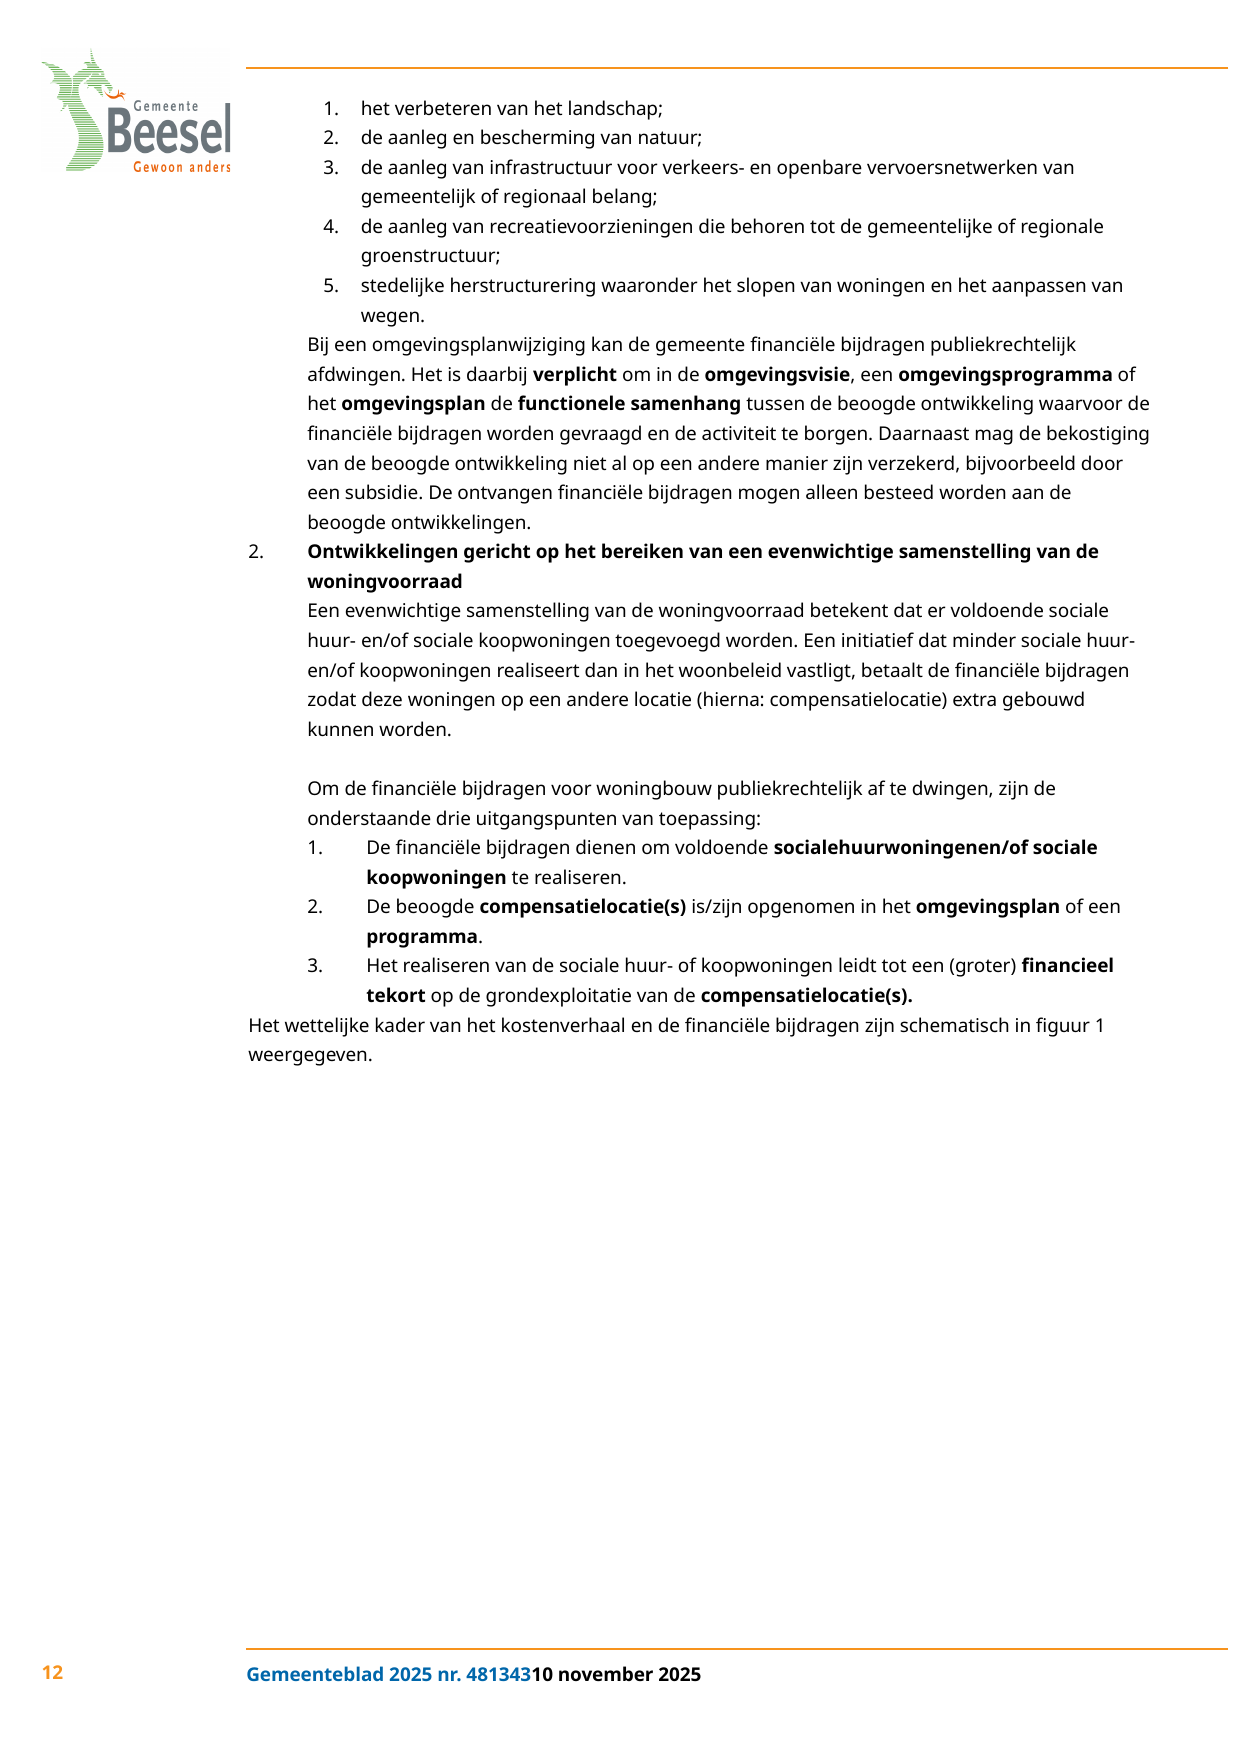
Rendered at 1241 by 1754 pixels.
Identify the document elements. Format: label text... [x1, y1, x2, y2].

list Om de financiële bijdragen voor woningbouw publiekrechtelijk af te dwingen, zijn de onderstaande drie uitgangspunten van toepassing: [248, 775, 1152, 831]
list Bij een omgevingsplanwijziging kan de gemeente financiële bijdragen publiekrechtelijk afdwingen. Het is daarbij verplicht om in de omgevingsvisie, een omgevingsprogramma of het omgevingsplan de functionele samenhang tussen de beoogde ontwikkeling waarvoor de financiële bijdragen worden gevraagd en de activiteit te borgen. Daarnaast mag de bekostiging van de beoogde ontwikkeling niet al op een andere manier zijn verzekerd, bijvoorbeeld door een subsidie. De ontvangen financiële bijdragen mogen alleen besteed worden aan de beoogde ontwikkelingen. [248, 331, 1152, 535]
list De beoogde compensatielocatie(s) is/zijn opgenomen in het omgevingsplan of een programma. [307, 893, 1152, 949]
list de aanleg van recreatievoorzieningen die behoren tot de gemeentelijke of regionale groenstructuur; [323, 213, 1152, 268]
picture [41, 47, 231, 172]
text Het wettelijke kader van het kostenverhaal en de financiële bijdragen zijn schematisch in figuur 1 weergegeven. [248, 1012, 1152, 1067]
list de aanleg van infrastructuur voor verkeers- en openbare vervoersnetwerken van gemeentelijk of regionaal belang; [323, 154, 1152, 209]
list stedelijke herstructurering waaronder het slopen van woningen en het aanpassen van wegen. [323, 272, 1152, 328]
list De financiële bijdragen dienen om voldoende socialehuurwoningenen/of sociale koopwoningen te realiseren. [307, 834, 1152, 890]
list het verbeteren van het landschap; [323, 95, 1152, 121]
list de aanleg en bescherming van natuur; [323, 124, 1152, 150]
list Ontwikkelingen gericht op het bereiken van een evenwichtige samenstelling van de woningvoorraad [248, 538, 1152, 594]
list Een evenwichtige samenstelling van de woningvoorraad betekent dat er voldoende sociale huur- en/of sociale koopwoningen toegevoegd worden. Een initiatief dat minder sociale huur- en/of koopwoningen realiseert dan in het woonbeleid vastligt, betaalt de financiële bijdragen zodat deze woningen op een andere locatie (hierna: compensatielocatie) extra gebouwd kunnen worden. [248, 598, 1152, 742]
list Het realiseren van de sociale huur- of koopwoningen leidt tot een (groter) financieel tekort op de grondexploitatie van de compensatielocatie(s). [307, 953, 1152, 1008]
